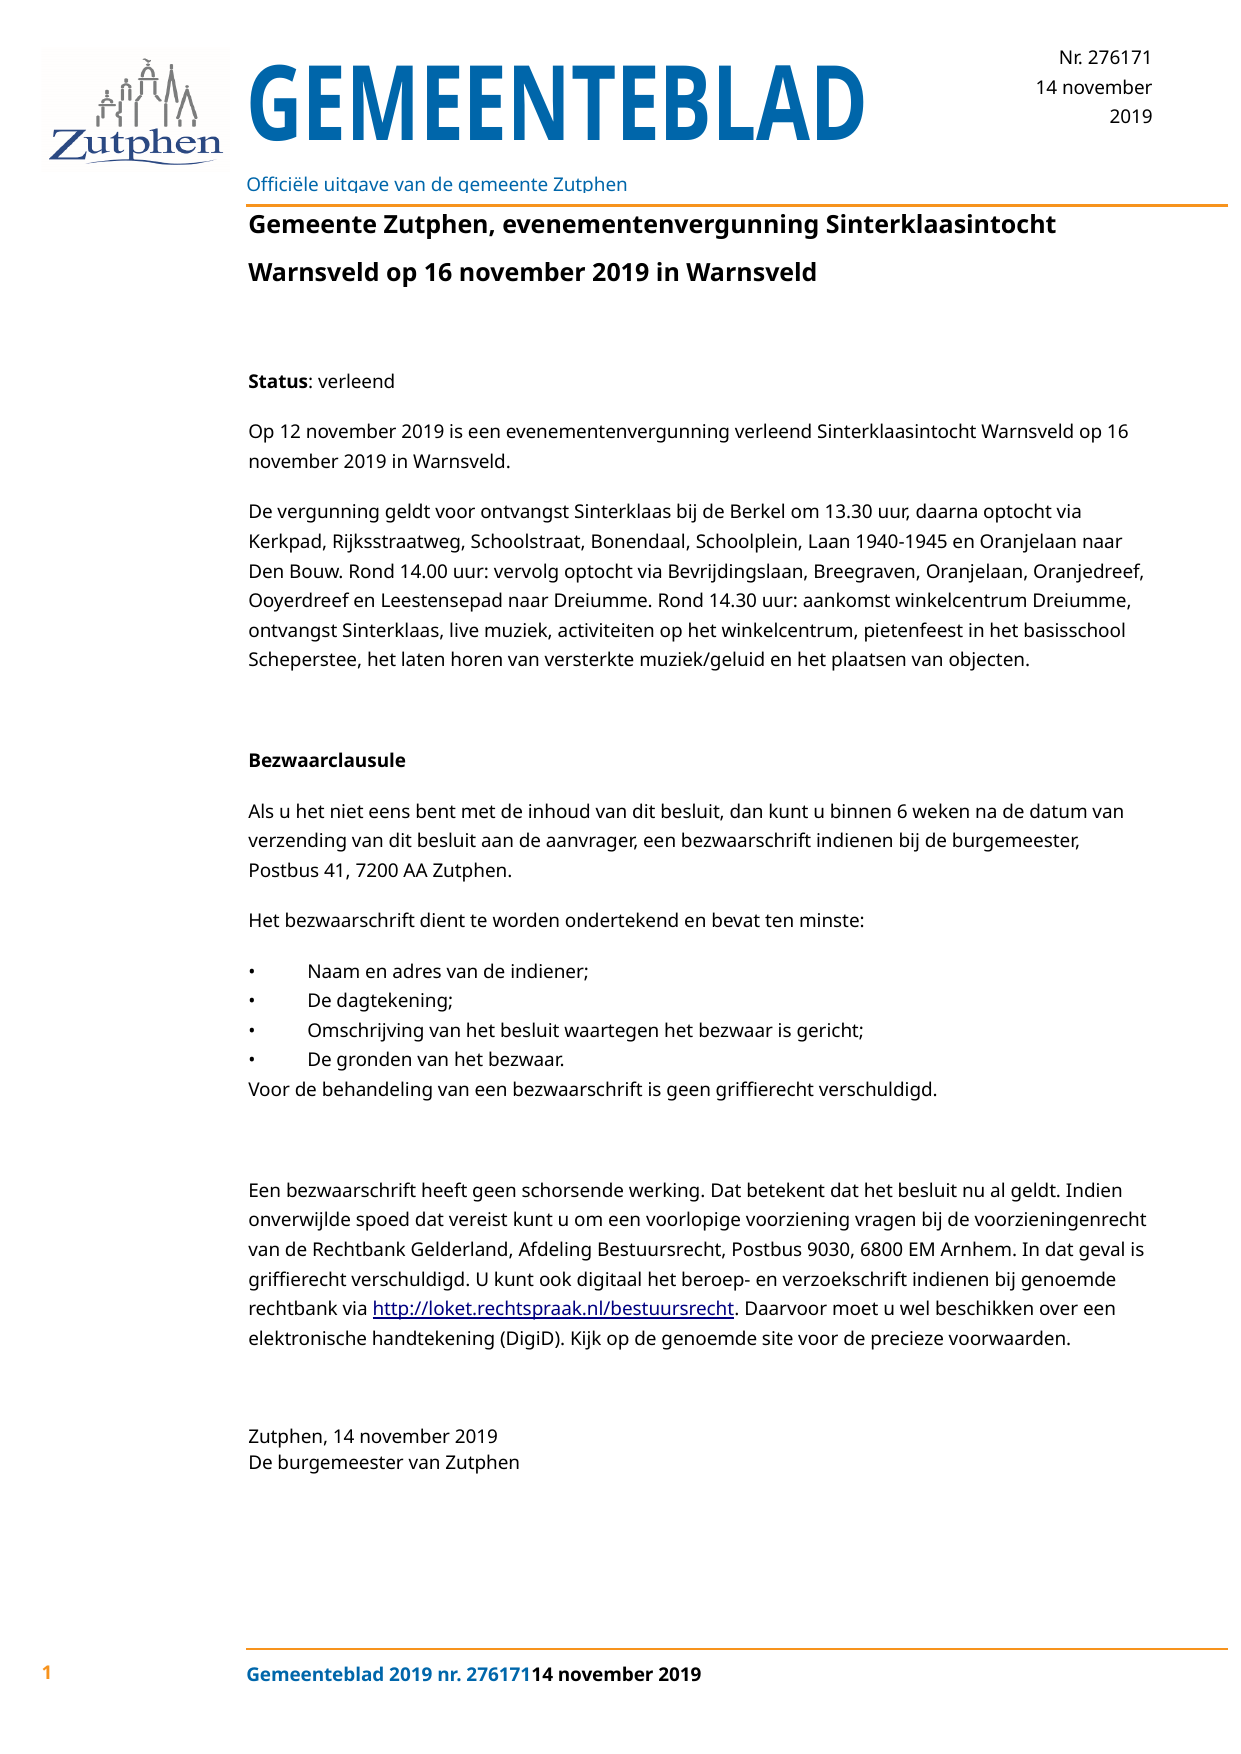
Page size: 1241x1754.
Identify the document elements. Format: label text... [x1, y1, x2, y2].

text Op 12 november 2019 is een evenementenvergunning verleend Sinterklaasintocht Warnsveld op 16 november 2019 in Warnsveld. [248, 419, 1152, 474]
text Bezwaarclausule [248, 747, 1152, 773]
text De burgemeester van Zutphen [248, 1449, 1152, 1475]
picture [41, 47, 231, 172]
text Gemeente Zutphen, evenementenvergunning Sinterklaasintocht Warnsveld op 16 november 2019 in Warnsveld [248, 207, 1152, 288]
text Een bezwaarschrift heeft geen schorsende werking. Dat betekent dat het besluit nu al geldt. Indien onverwijlde spoed dat vereist kunt u om een voorlopige voorziening vragen bij de voorzieningenrecht van de Rechtbank Gelderland, Afdeling Bestuursrecht, Postbus 9030, 6800 EM Arnhem. In dat geval is griffierecht verschuldigd. U kunt ook digitaal het beroep- en verzoekschrift indienen bij genoemde rechtbank via http://loket.rechtspraak.nl/bestuursrecht. Daarvoor moet u wel beschikken over een elektronische handtekening (DigiD). Kijk op de genoemde site voor de precieze voorwaarden. [248, 1177, 1152, 1351]
list De gronden van het bezwaar. [248, 1047, 1152, 1072]
list De dagtekening; [248, 987, 1152, 1013]
text Als u het niet eens bent met de inhoud van dit besluit, dan kunt u binnen 6 weken na de datum van verzending van dit besluit aan de aanvrager, een bezwaarschrift indienen bij de burgemeester, Postbus 41, 7200 AA Zutphen. [248, 798, 1152, 883]
text De vergunning geldt voor ontvangst Sinterklaas bij de Berkel om 13.30 uur, daarna optocht via Kerkpad, Rijksstraatweg, Schoolstraat, Bonendaal, Schoolplein, Laan 1940-1945 en Oranjelaan naar Den Bouw. Rond 14.00 uur: vervolg optocht via Bevrijdingslaan, Breegraven, Oranjelaan, Oranjedreef, Ooyerdreef en Leestensepad naar Dreiumme. Rond 14.30 uur: aankomst winkelcentrum Dreiumme, ontvangst Sinterklaas, live muziek, activiteiten op het winkelcentrum, pietenfeest in het basisschool Scheperstee, het laten horen van versterkte muziek/geluid en het plaatsen van objecten. [248, 499, 1152, 672]
text Het bezwaarschrift dient te worden ondertekend en bevat ten minste: [248, 907, 1152, 933]
text Status: verleend [248, 368, 1152, 394]
list Naam en adres van de indiener; [248, 958, 1152, 984]
list Omschrijving van het besluit waartegen het bezwaar is gericht; [248, 1017, 1152, 1043]
text Voor de behandeling van een bezwaarschrift is geen griffierecht verschuldigd. [248, 1076, 1152, 1102]
text Zutphen, 14 november 2019 [248, 1423, 1152, 1449]
